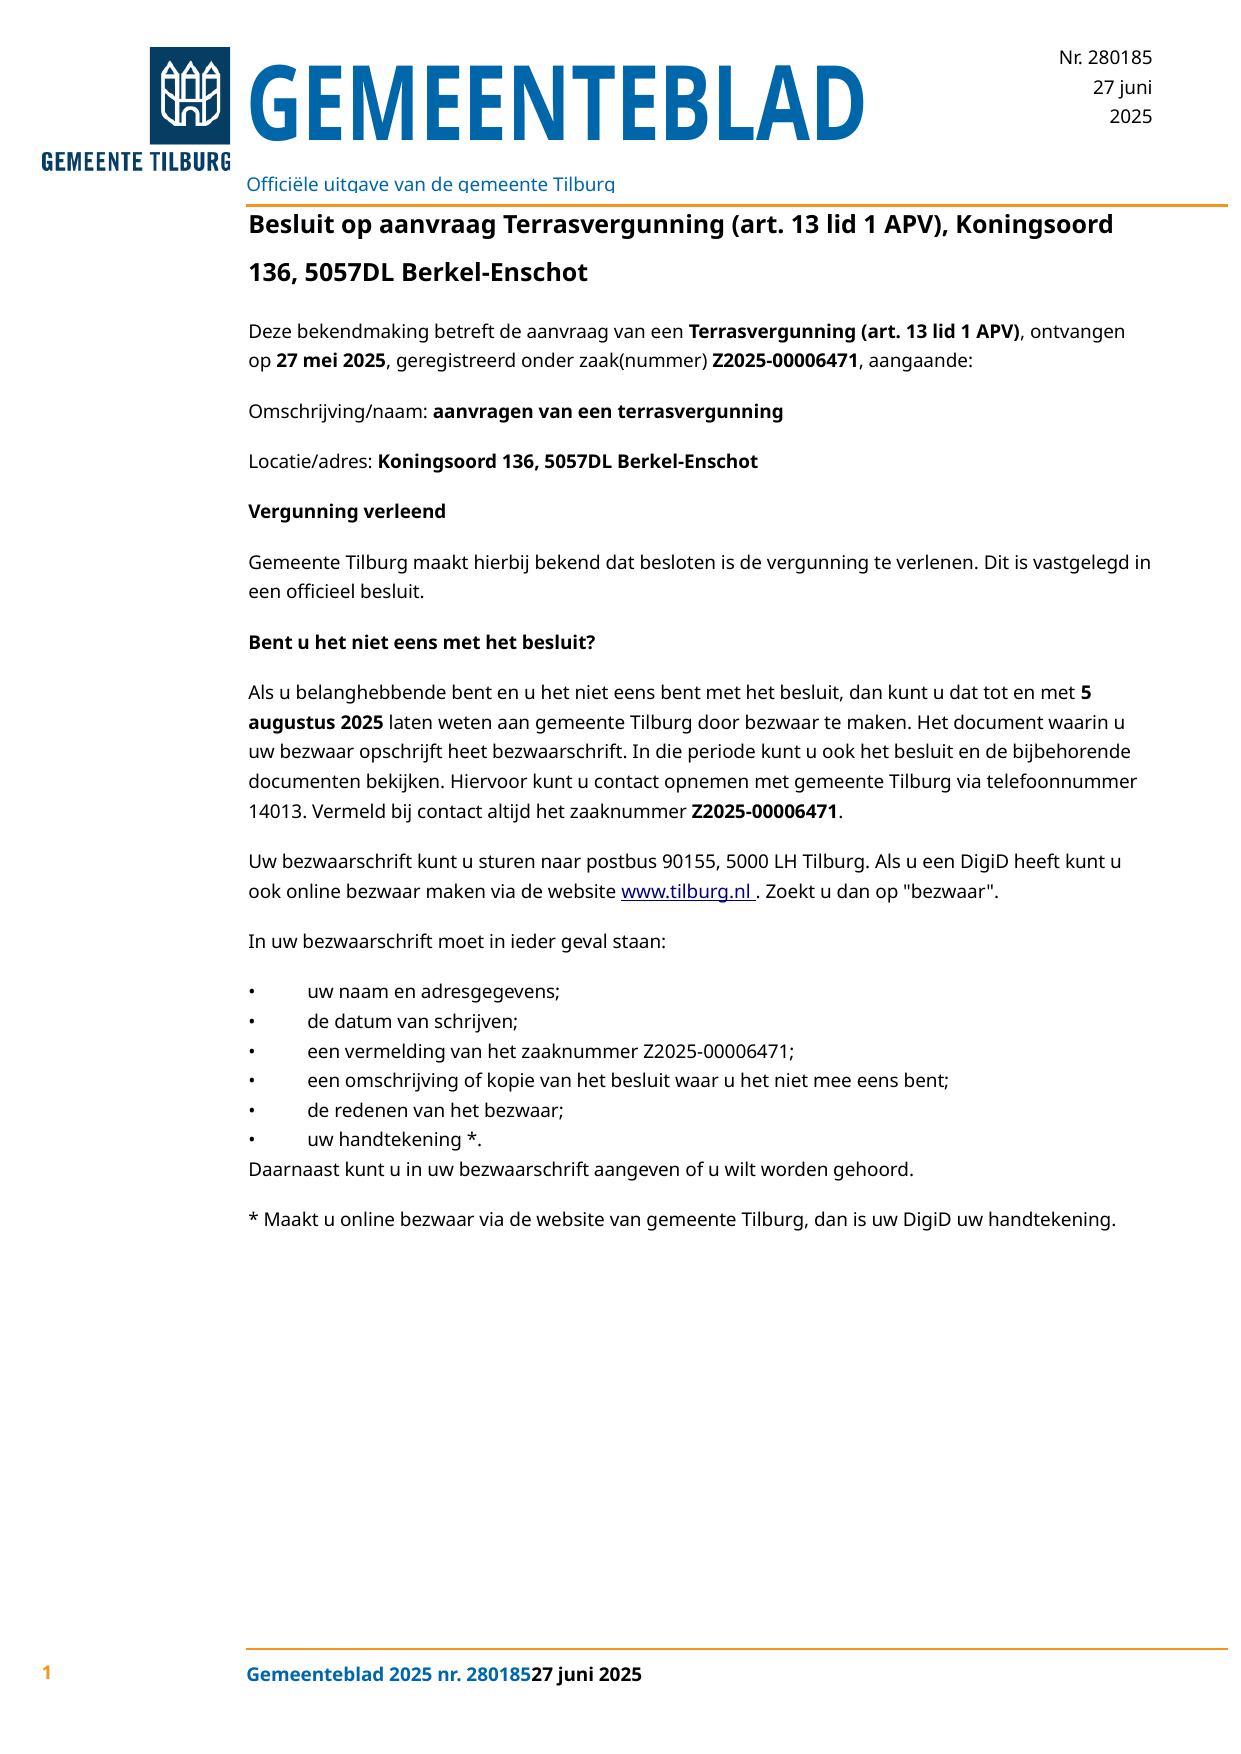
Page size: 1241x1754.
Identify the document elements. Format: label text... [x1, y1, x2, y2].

text Gemeente Tilburg maakt hierbij bekend dat besloten is de vergunning te verlenen. Dit is vastgelegd in een officieel besluit. [248, 549, 1152, 604]
picture [41, 47, 231, 172]
text Uw bezwaarschrift kunt u sturen naar postbus 90155, 5000 LH Tilburg. Als u een DigiD heeft kunt u ook online bezwaar maken via de website www.tilburg.nl . Zoekt u dan op "bezwaar". [248, 848, 1152, 904]
text Deze bekendmaking betreft de aanvraag van een Terrasvergunning (art. 13 lid 1 APV), ontvangen op 27 mei 2025, geregistreerd onder zaak(nummer) Z2025-00006471, aangaande: [248, 318, 1152, 373]
text Locatie/adres: Koningsoord 136, 5057DL Berkel-Enschot [248, 448, 1152, 474]
list de datum van schrijven; [248, 1008, 1152, 1034]
list uw handtekening *. [248, 1127, 1152, 1152]
text Besluit op aanvraag Terrasvergunning (art. 13 lid 1 APV), Koningsoord 136, 5057DL Berkel-Enschot [248, 207, 1152, 288]
text Vergunning verleend [248, 499, 1152, 524]
text * Maakt u online bezwaar via de website van gemeente Tilburg, dan is uw DigiD uw handtekening. [248, 1207, 1152, 1232]
text Als u belanghebbende bent en u het niet eens bent met het besluit, dan kunt u dat tot en met 5 augustus 2025 laten weten aan gemeente Tilburg door bezwaar te maken. Het document waarin u uw bezwaar opschrijft heet bezwaarschrift. In die periode kunt u ook het besluit en de bijbehorende documenten bekijken. Hiervoor kunt u contact opnemen met gemeente Tilburg via telefoonnummer 14013. Vermeld bij contact altijd het zaaknummer Z2025-00006471. [248, 679, 1152, 824]
text Bent u het niet eens met het besluit? [248, 629, 1152, 655]
list uw naam en adresgegevens; [248, 979, 1152, 1004]
text In uw bezwaarschrift moet in ieder geval staan: [248, 928, 1152, 954]
list een omschrijving of kopie van het besluit waar u het niet mee eens bent; [248, 1067, 1152, 1093]
text Omschrijving/naam: aanvragen van een terrasvergunning [248, 398, 1152, 424]
list een vermelding van het zaaknummer Z2025-00006471; [248, 1038, 1152, 1064]
list de redenen van het bezwaar; [248, 1097, 1152, 1123]
text Daarnaast kunt u in uw bezwaarschrift aangeven of u wilt worden gehoord. [248, 1156, 1152, 1182]
